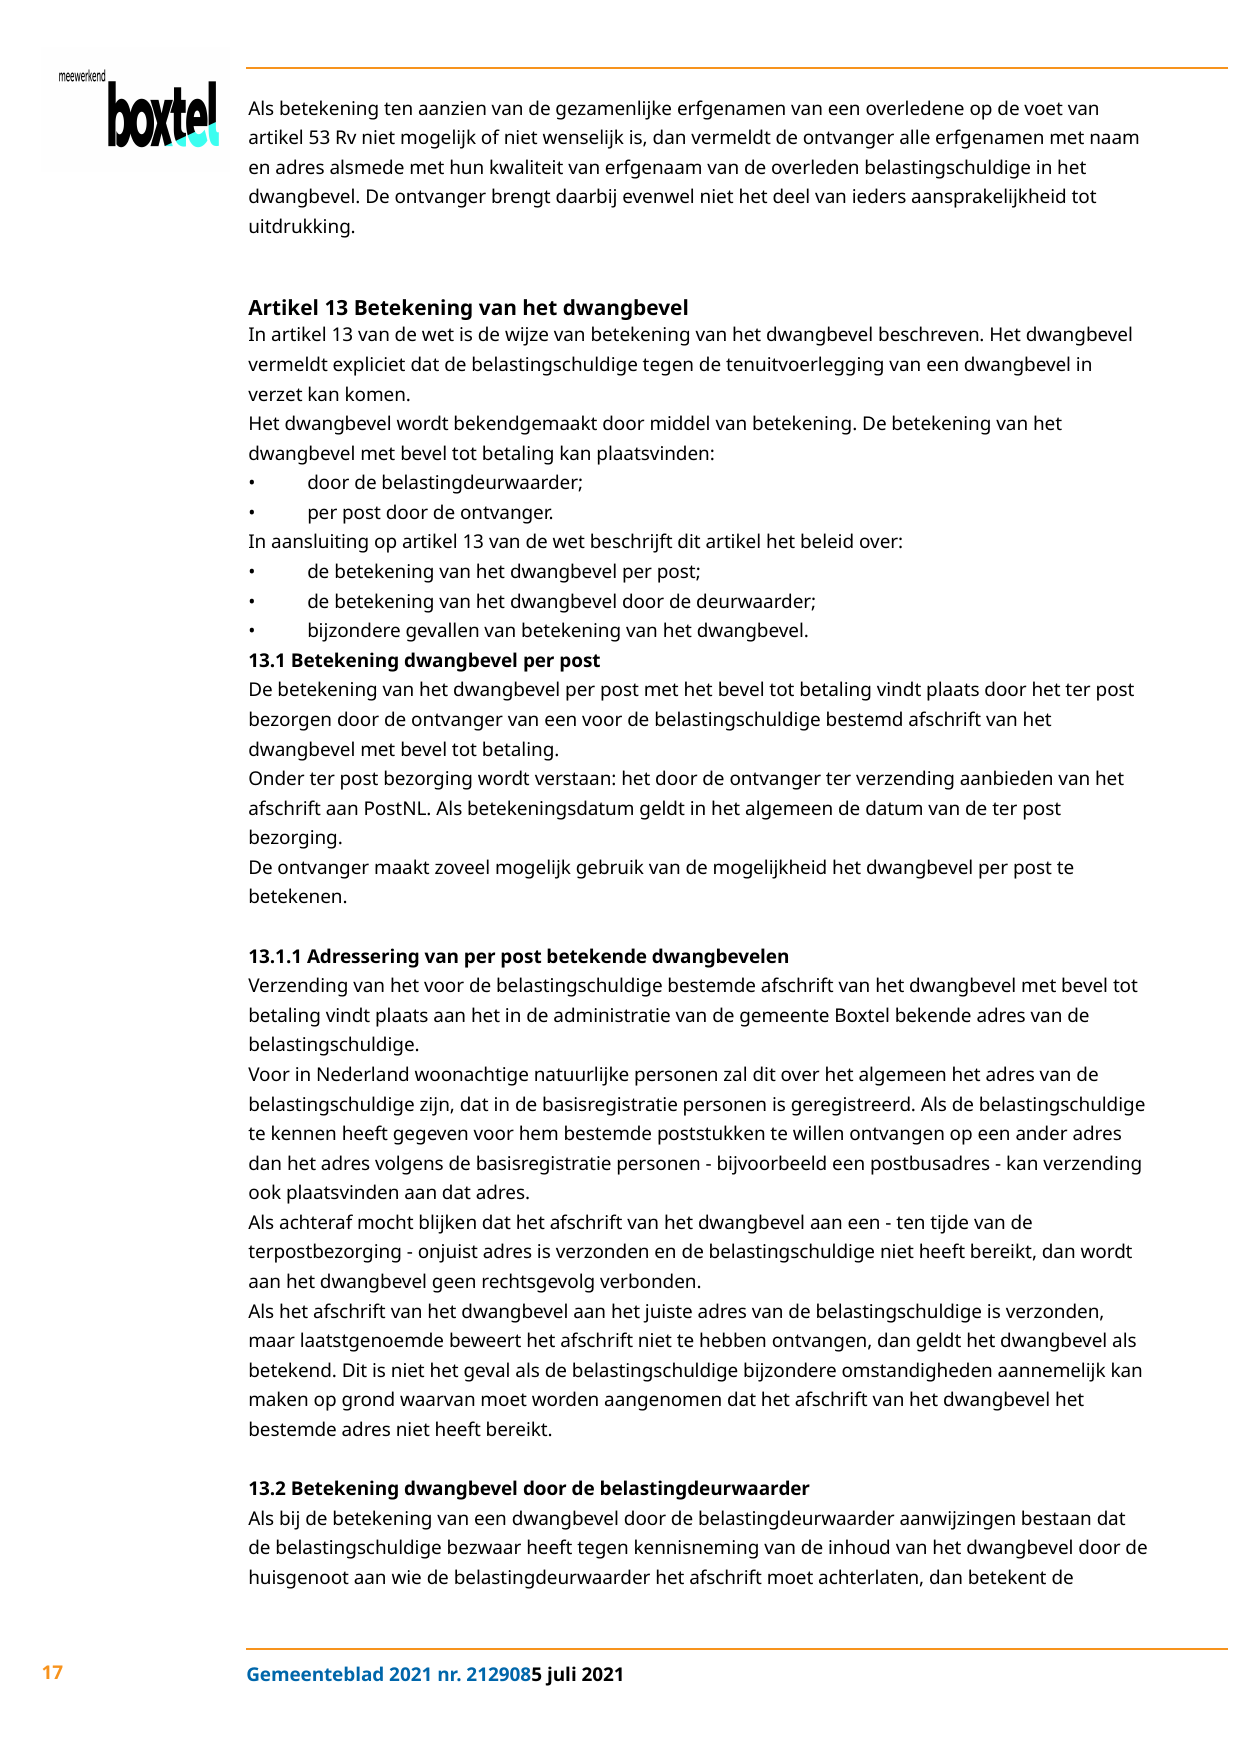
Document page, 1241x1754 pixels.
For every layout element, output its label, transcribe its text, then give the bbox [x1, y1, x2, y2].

text 13.1 Betekening dwangbevel per post [248, 647, 1152, 673]
text 13.1.1 Adressering van per post betekende dwangbevelen [248, 943, 1152, 968]
list de betekening van het dwangbevel door de deurwaarder; [248, 588, 1152, 613]
text Artikel 13 Betekening van het dwangbevel [248, 293, 1152, 322]
text Onder ter post bezorging wordt verstaan: het door de ontvanger ter verzending aanbieden van het afschrift aan PostNL. Als betekeningsdatum geldt in het algemeen de datum van de ter post bezorging. [248, 765, 1152, 850]
text Verzending van het voor de belastingschuldige bestemde afschrift van het dwangbevel met bevel tot betaling vindt plaats aan het in de administratie van de gemeente Boxtel bekende adres van de belastingschuldige. [248, 972, 1152, 1057]
text 13.2 Betekening dwangbevel door de belastingdeurwaarder [248, 1475, 1152, 1501]
text Voor in Nederland woonachtige natuurlijke personen zal dit over het algemeen het adres van de belastingschuldige zijn, dat in de basisregistratie personen is geregistreerd. Als de belastingschuldige te kennen heeft gegeven voor hem bestemde poststukken te willen ontvangen op een ander adres dan het adres volgens de basisregistratie personen - bijvoorbeeld een postbusadres - kan verzending ook plaatsvinden aan dat adres. [248, 1061, 1152, 1205]
text De ontvanger maakt zoveel mogelijk gebruik van de mogelijkheid het dwangbevel per post te betekenen. [248, 854, 1152, 909]
list door de belastingdeurwaarder; [248, 469, 1152, 495]
text In aansluiting op artikel 13 van de wet beschrijft dit artikel het beleid over: [248, 529, 1152, 554]
text Als bij de betekening van een dwangbevel door de belastingdeurwaarder aanwijzingen bestaan dat de belastingschuldige bezwaar heeft tegen kennisneming van de inhoud van het dwangbevel door de huisgenoot aan wie de belastingdeurwaarder het afschrift moet achterlaten, dan betekent de [248, 1505, 1152, 1590]
list de betekening van het dwangbevel per post; [248, 558, 1152, 584]
list bijzondere gevallen van betekening van het dwangbevel. [248, 617, 1152, 643]
text Als het afschrift van het dwangbevel aan het juiste adres van de belastingschuldige is verzonden, maar laatstgenoemde beweert het afschrift niet te hebben ontvangen, dan geldt het dwangbevel als betekend. Dit is niet het geval als de belastingschuldige bijzondere omstandigheden aannemelijk kan maken op grond waarvan moet worden aangenomen dat het afschrift van het dwangbevel het bestemde adres niet heeft bereikt. [248, 1298, 1152, 1442]
picture [41, 47, 231, 172]
text Als achteraf mocht blijken dat het afschrift van het dwangbevel aan een - ten tijde van de terpostbezorging - onjuist adres is verzonden en de belastingschuldige niet heeft bereikt, dan wordt aan het dwangbevel geen rechtsgevolg verbonden. [248, 1209, 1152, 1294]
text Het dwangbevel wordt bekendgemaakt door middel van betekening. De betekening van het dwangbevel met bevel tot betaling kan plaatsvinden: [248, 410, 1152, 466]
list per post door de ontvanger. [248, 499, 1152, 525]
text In artikel 13 van de wet is de wijze van betekening van het dwangbevel beschreven. Het dwangbevel vermeldt expliciet dat de belastingschuldige tegen de tenuitvoerlegging van een dwangbevel in verzet kan komen. [248, 322, 1152, 406]
text De betekening van het dwangbevel per post met het bevel tot betaling vindt plaats door het ter post bezorgen door de ontvanger van een voor de belastingschuldige bestemd afschrift van het dwangbevel met bevel tot betaling. [248, 677, 1152, 761]
text Als betekening ten aanzien van de gezamenlijke erfgenamen van een overledene op de voet van artikel 53 Rv niet mogelijk of niet wenselijk is, dan vermeldt de ontvanger alle erfgenamen met naam en adres alsmede met hun kwaliteit van erfgenaam van de overleden belastingschuldige in het dwangbevel. De ontvanger brengt daarbij evenwel niet het deel van ieders aansprakelijkheid tot uitdrukking. [248, 95, 1152, 239]
